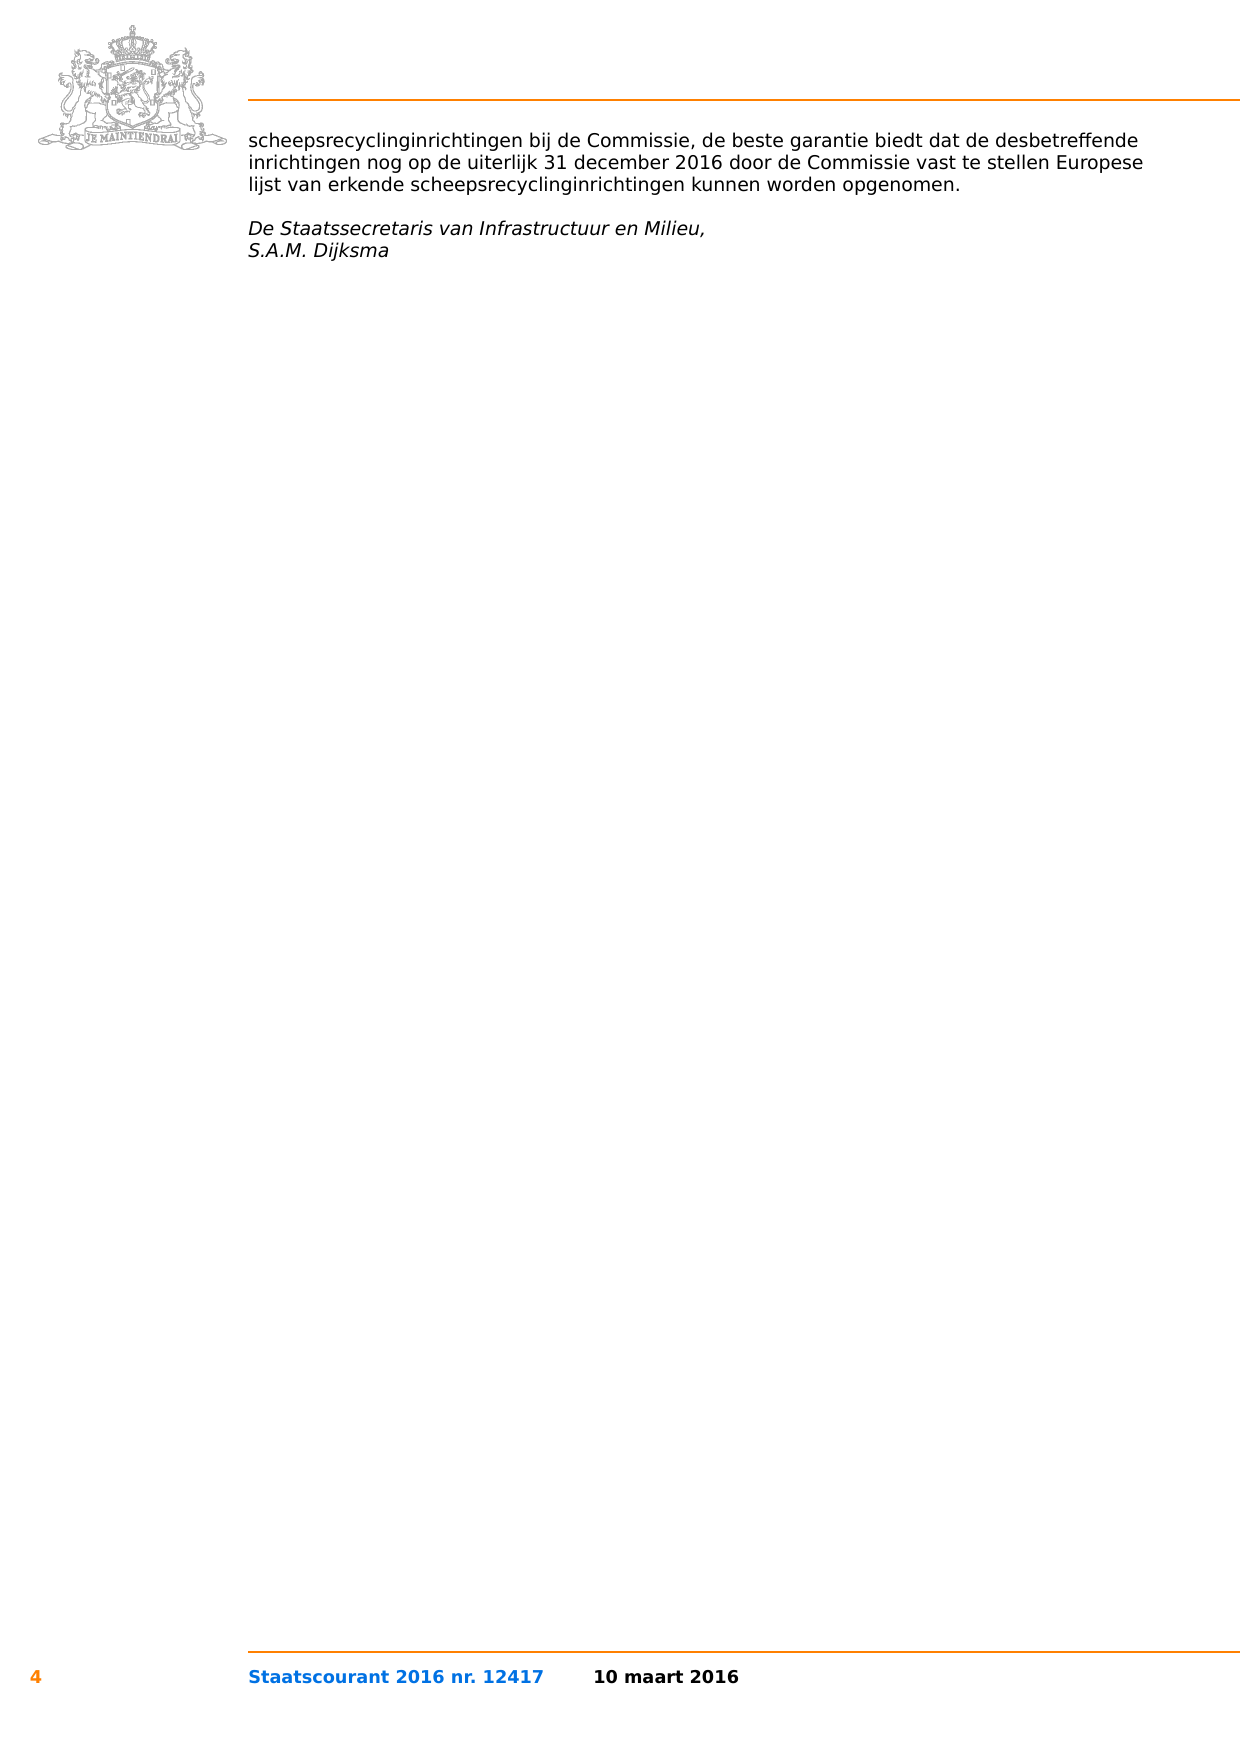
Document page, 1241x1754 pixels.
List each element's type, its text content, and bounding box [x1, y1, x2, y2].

text De Staatssecretaris van Infrastructuur en Milieu, S.A.M. Dijksma [248, 218, 1163, 262]
picture [38, 25, 227, 150]
text scheepsrecyclinginrichtingen bij de Commissie, de beste garantie biedt dat de desbetreffende inrichtingen nog op de uiterlijk 31 december 2016 door de Commissie vast te stellen Europese lijst van erkende scheepsrecyclinginrichtingen kunnen worden opgenomen. [248, 130, 1163, 196]
